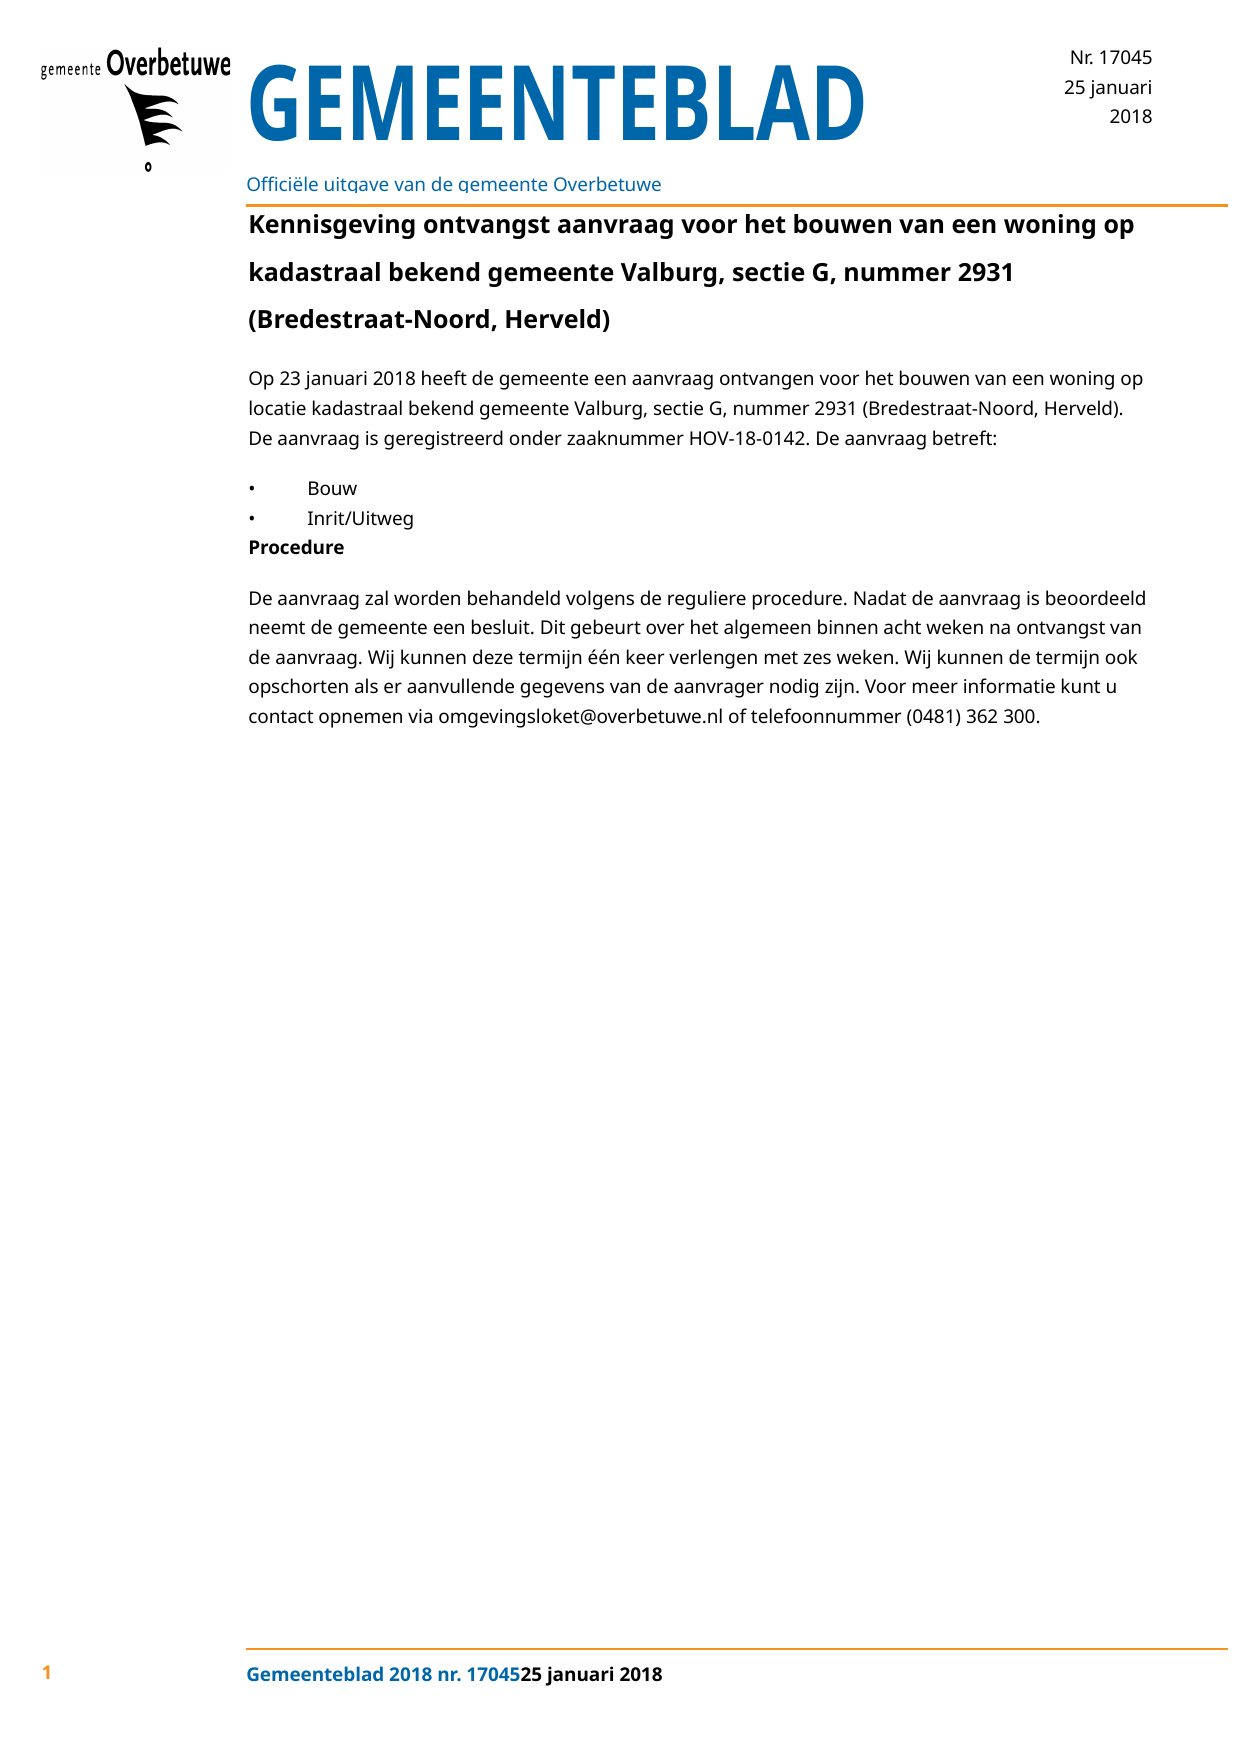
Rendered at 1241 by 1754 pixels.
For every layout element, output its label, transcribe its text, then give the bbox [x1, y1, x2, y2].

text De aanvraag zal worden behandeld volgens de reguliere procedure. Nadat de aanvraag is beoordeeld neemt de gemeente een besluit. Dit gebeurt over het algemeen binnen acht weken na ontvangst van de aanvraag. Wij kunnen deze termijn één keer verlengen met zes weken. Wij kunnen de termijn ook opschorten als er aanvullende gegevens van de aanvrager nodig zijn. Voor meer informatie kunt u contact opnemen via omgevingsloket@overbetuwe.nl of telefoonnummer (0481) 362 300. [248, 585, 1152, 729]
text Kennisgeving ontvangst aanvraag voor het bouwen van een woning op kadastraal bekend gemeente Valburg, sectie G, nummer 2931 (Bredestraat-Noord, Herveld) [248, 207, 1152, 336]
text Op 23 januari 2018 heeft de gemeente een aanvraag ontvangen voor het bouwen van een woning op locatie kadastraal bekend gemeente Valburg, sectie G, nummer 2931 (Bredestraat-Noord, Herveld). De aanvraag is geregistreerd onder zaaknummer HOV-18-0142. De aanvraag betreft: [248, 366, 1152, 450]
list Inrit/Uitweg [248, 505, 1152, 530]
list Bouw [248, 475, 1152, 501]
text Procedure [248, 534, 1152, 560]
picture [41, 47, 231, 172]
